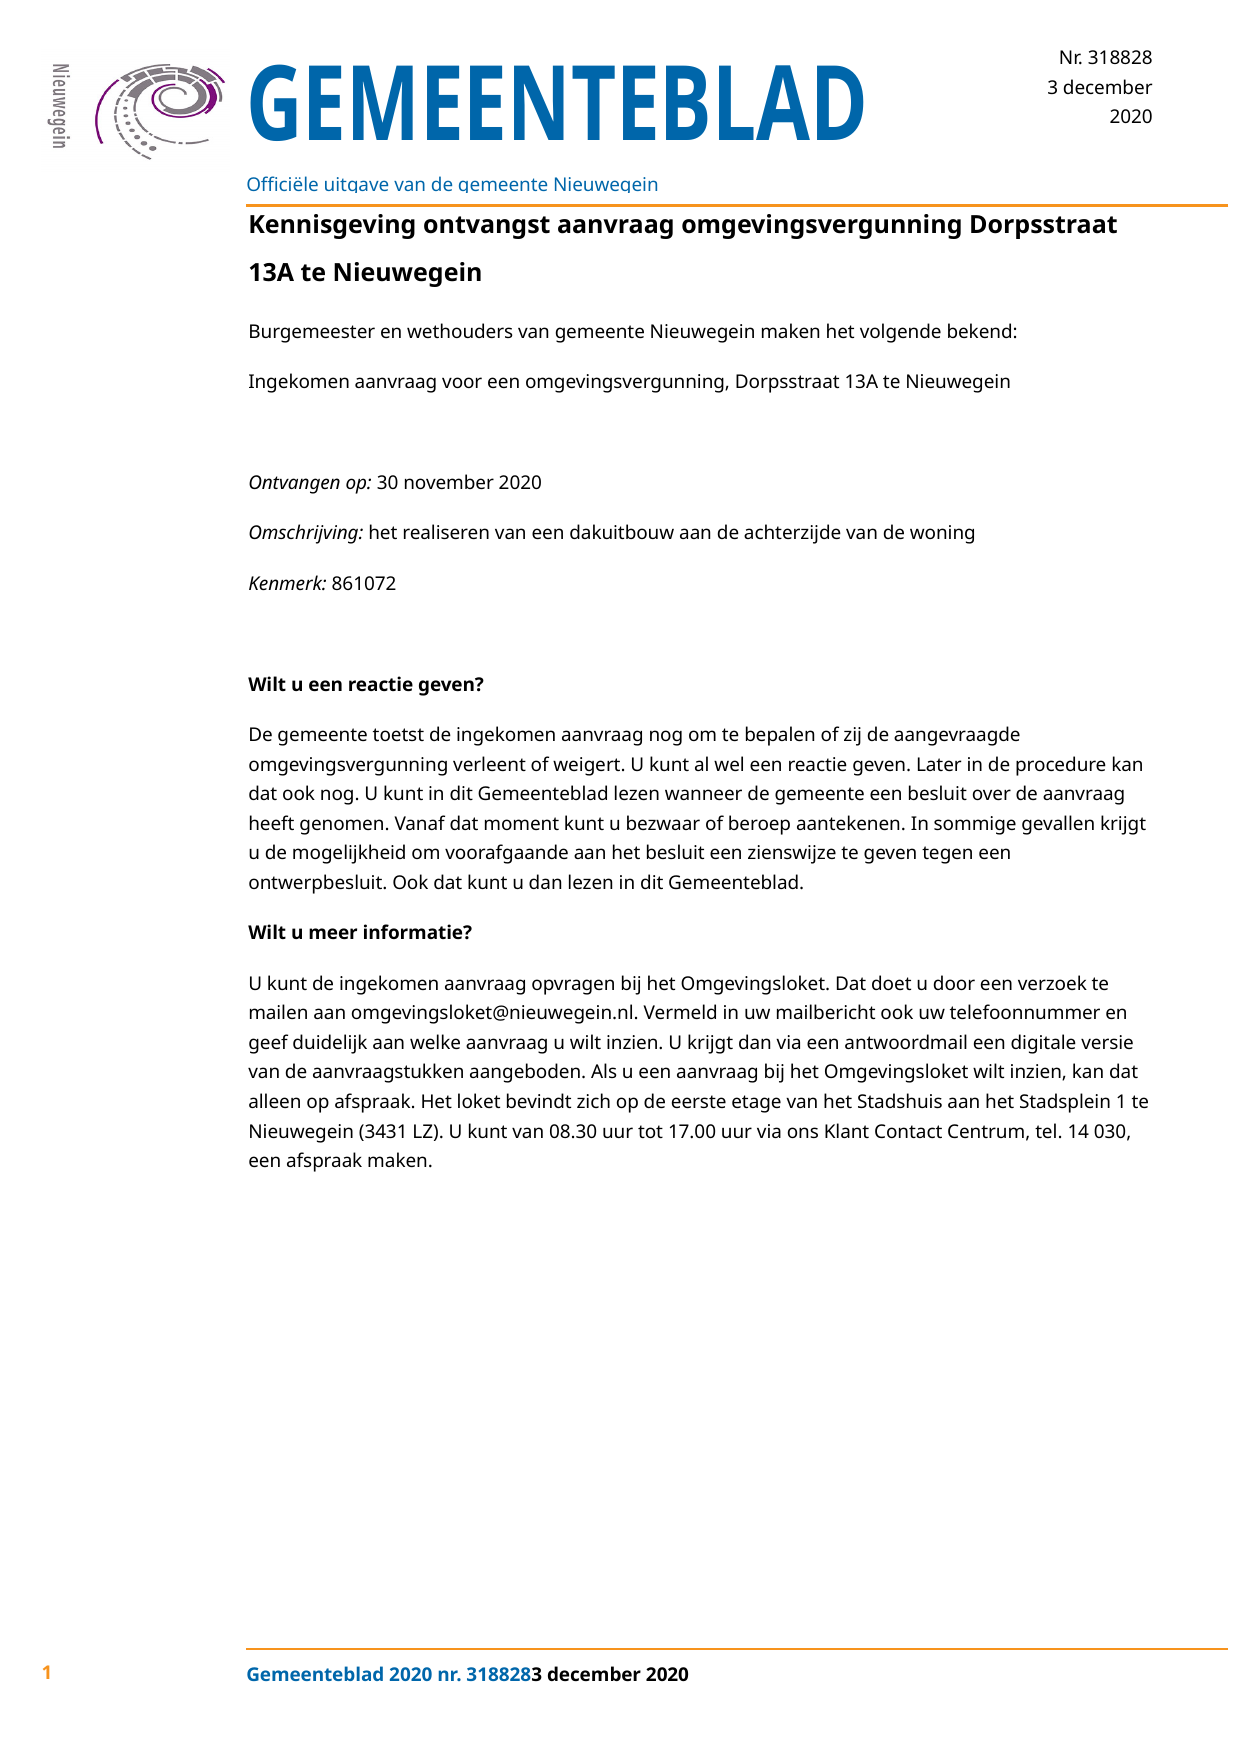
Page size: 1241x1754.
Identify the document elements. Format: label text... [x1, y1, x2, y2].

text Ontvangen op: 30 november 2020 [248, 469, 1152, 495]
text Omschrijving: het realiseren van een dakuitbouw aan de achterzijde van de woning [248, 519, 1152, 545]
text U kunt de ingekomen aanvraag opvragen bij het Omgevingsloket. Dat doet u door een verzoek te mailen aan omgevingsloket@nieuwegein.nl. Vermeld in uw mailbericht ook uw telefoonnummer en geef duidelijk aan welke aanvraag u wilt inzien. U krijgt dan via een antwoordmail een digitale versie van de aanvraagstukken aangeboden. Als u een aanvraag bij het Omgevingsloket wilt inzien, kan dat alleen op afspraak. Het loket bevindt zich op de eerste etage van het Stadshuis aan het Stadsplein 1 te Nieuwegein (3431 LZ). U kunt van 08.30 uur tot 17.00 uur via ons Klant Contact Centrum, tel. 14 030, een afspraak maken. [248, 970, 1152, 1173]
text Ingekomen aanvraag voor een omgevingsvergunning, Dorpsstraat 13A te Nieuwegein [248, 368, 1152, 394]
text Burgemeester en wethouders van gemeente Nieuwegein maken het volgende bekend: [248, 318, 1152, 344]
picture [41, 47, 231, 172]
text Kennisgeving ontvangst aanvraag omgevingsvergunning Dorpsstraat 13A te Nieuwegein [248, 207, 1152, 288]
text Kenmerk: 861072 [248, 570, 1152, 596]
text Wilt u meer informatie? [248, 919, 1152, 945]
text De gemeente toetst de ingekomen aanvraag nog om te bepalen of zij de aangevraagde omgevingsvergunning verleent of weigert. U kunt al wel een reactie geven. Later in de procedure kan dat ook nog. U kunt in dit Gemeenteblad lezen wanneer de gemeente een besluit over de aanvraag heeft genomen. Vanaf dat moment kunt u bezwaar of beroep aantekenen. In sommige gevallen krijgt u de mogelijkheid om voorafgaande aan het besluit een zienswijze te geven tegen een ontwerpbesluit. Ook dat kunt u dan lezen in dit Gemeenteblad. [248, 721, 1152, 895]
text Wilt u een reactie geven? [248, 671, 1152, 697]
